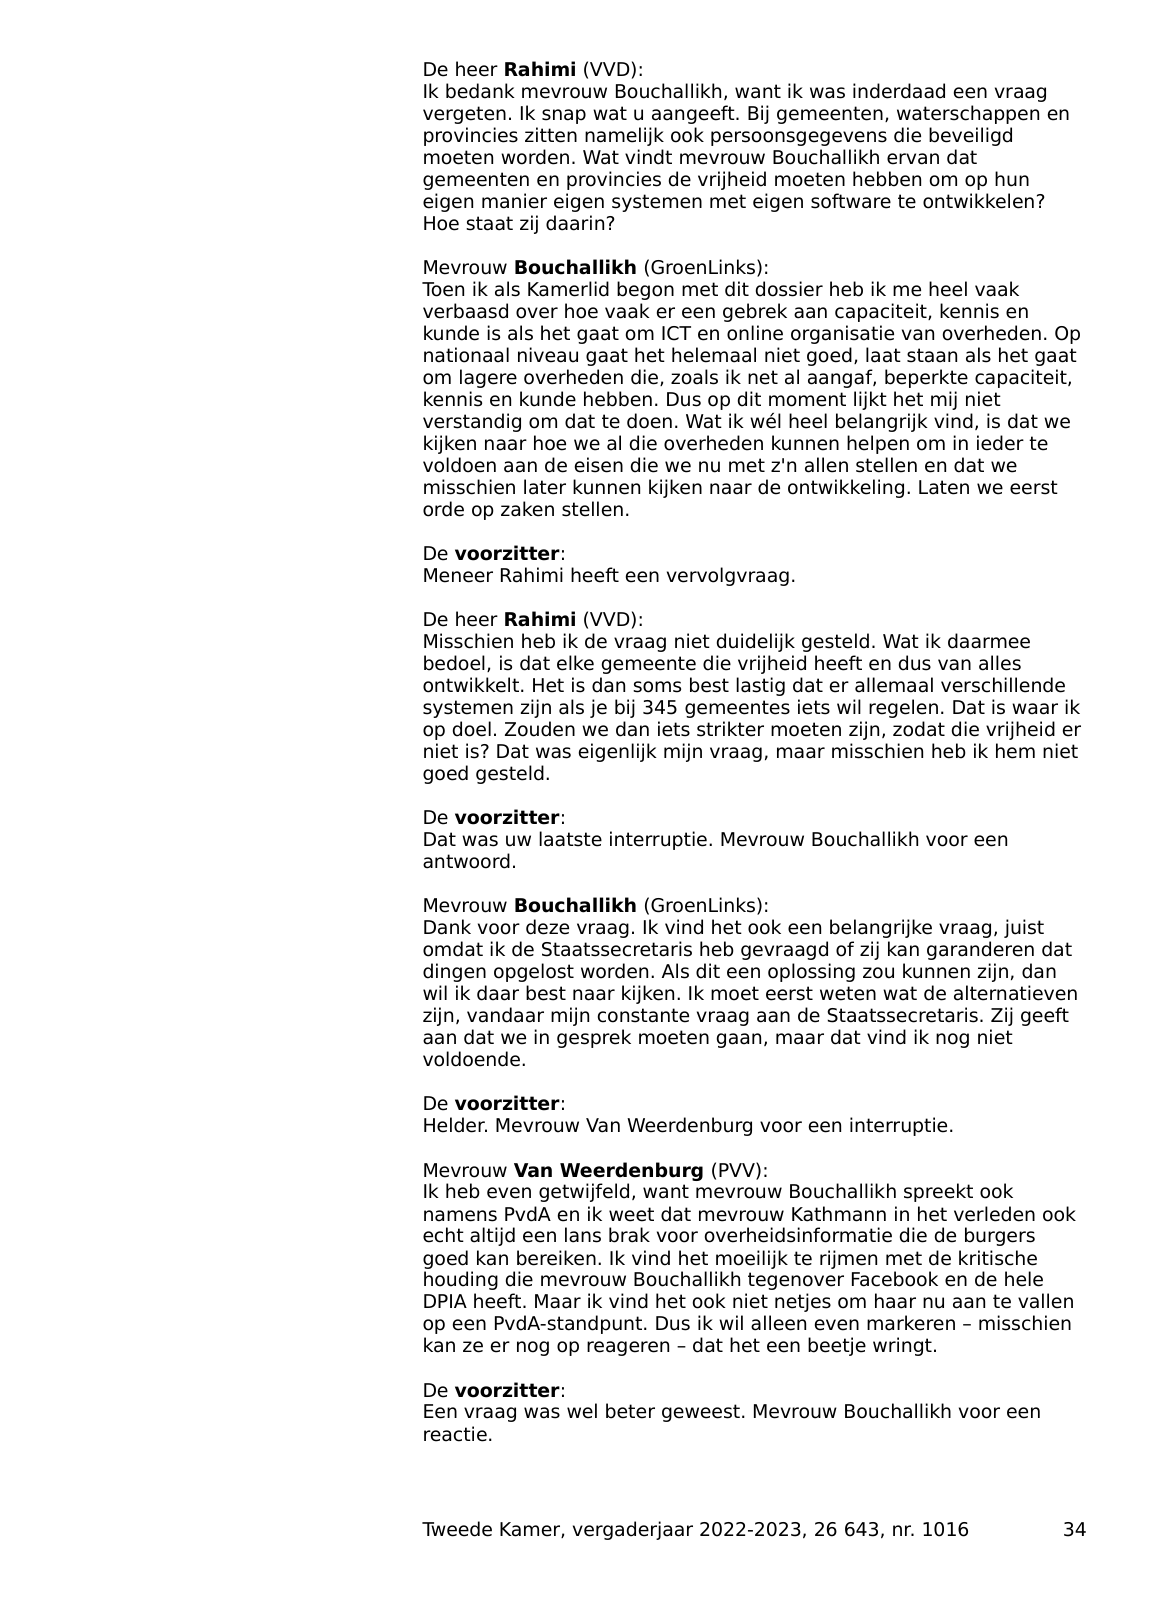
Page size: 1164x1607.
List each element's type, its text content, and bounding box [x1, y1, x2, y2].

text De heer Rahimi (VVD): [422, 609, 1087, 631]
text Meneer Rahimi heeft een vervolgvraag. [422, 565, 1087, 587]
text Dank voor deze vraag. Ik vind het ook een belangrijke vraag, juist omdat ik de Staatssecretaris heb gevraagd of zij kan garanderen dat dingen opgelost worden. Als dit een oplossing zou kunnen zijn, dan wil ik daar best naar kijken. Ik moet eerst weten wat de alternatieven zijn, vandaar mijn constante vraag aan de Staatssecretaris. Zij geeft aan dat we in gesprek moeten gaan, maar dat vind ik nog niet voldoende. [422, 917, 1087, 1071]
text Misschien heb ik de vraag niet duidelijk gesteld. Wat ik daarmee bedoel, is dat elke gemeente die vrijheid heeft en dus van alles ontwikkelt. Het is dan soms best lastig dat er allemaal verschillende systemen zijn als je bij 345 gemeentes iets wil regelen. Dat is waar ik op doel. Zouden we dan iets strikter moeten zijn, zodat die vrijheid er niet is? Dat was eigenlijk mijn vraag, maar misschien heb ik hem niet goed gesteld. [422, 631, 1087, 785]
text De voorzitter: [422, 1093, 1087, 1115]
text Toen ik als Kamerlid begon met dit dossier heb ik me heel vaak verbaasd over hoe vaak er een gebrek aan capaciteit, kennis en kunde is als het gaat om ICT en online organisatie van overheden. Op nationaal niveau gaat het helemaal niet goed, laat staan als het gaat om lagere overheden die, zoals ik net al aangaf, beperkte capaciteit, kennis en kunde hebben. Dus op dit moment lijkt het mij niet verstandig om dat te doen. Wat ik wél heel belangrijk vind, is dat we kijken naar hoe we al die overheden kunnen helpen om in ieder te voldoen aan de eisen die we nu met z'n allen stellen en dat we misschien later kunnen kijken naar de ontwikkeling. Laten we eerst orde op zaken stellen. [422, 279, 1087, 521]
text Helder. Mevrouw Van Weerdenburg voor een interruptie. [422, 1115, 1087, 1137]
text Ik bedank mevrouw Bouchallikh, want ik was inderdaad een vraag vergeten. Ik snap wat u aangeeft. Bij gemeenten, waterschappen en provincies zitten namelijk ook persoonsgegevens die beveiligd moeten worden. Wat vindt mevrouw Bouchallikh ervan dat gemeenten en provincies de vrijheid moeten hebben om op hun eigen manier eigen systemen met eigen software te ontwikkelen? Hoe staat zij daarin? [422, 81, 1087, 235]
text Dat was uw laatste interruptie. Mevrouw Bouchallikh voor een antwoord. [422, 829, 1087, 873]
text Een vraag was wel beter geweest. Mevrouw Bouchallikh voor een reactie. [422, 1401, 1087, 1445]
text De voorzitter: [422, 543, 1087, 565]
text De voorzitter: [422, 807, 1087, 829]
text Mevrouw Van Weerdenburg (PVV): [422, 1159, 1087, 1181]
text De voorzitter: [422, 1379, 1087, 1401]
text Ik heb even getwijfeld, want mevrouw Bouchallikh spreekt ook namens PvdA en ik weet dat mevrouw Kathmann in het verleden ook echt altijd een lans brak voor overheidsinformatie die de burgers goed kan bereiken. Ik vind het moeilijk te rijmen met de kritische houding die mevrouw Bouchallikh tegenover Facebook en de hele DPIA heeft. Maar ik vind het ook niet netjes om haar nu aan te vallen op een PvdA-standpunt. Dus ik wil alleen even markeren – misschien kan ze er nog op reageren – dat het een beetje wringt. [422, 1181, 1087, 1357]
text De heer Rahimi (VVD): [422, 59, 1087, 81]
text Mevrouw Bouchallikh (GroenLinks): [422, 257, 1087, 279]
text Mevrouw Bouchallikh (GroenLinks): [422, 895, 1087, 917]
